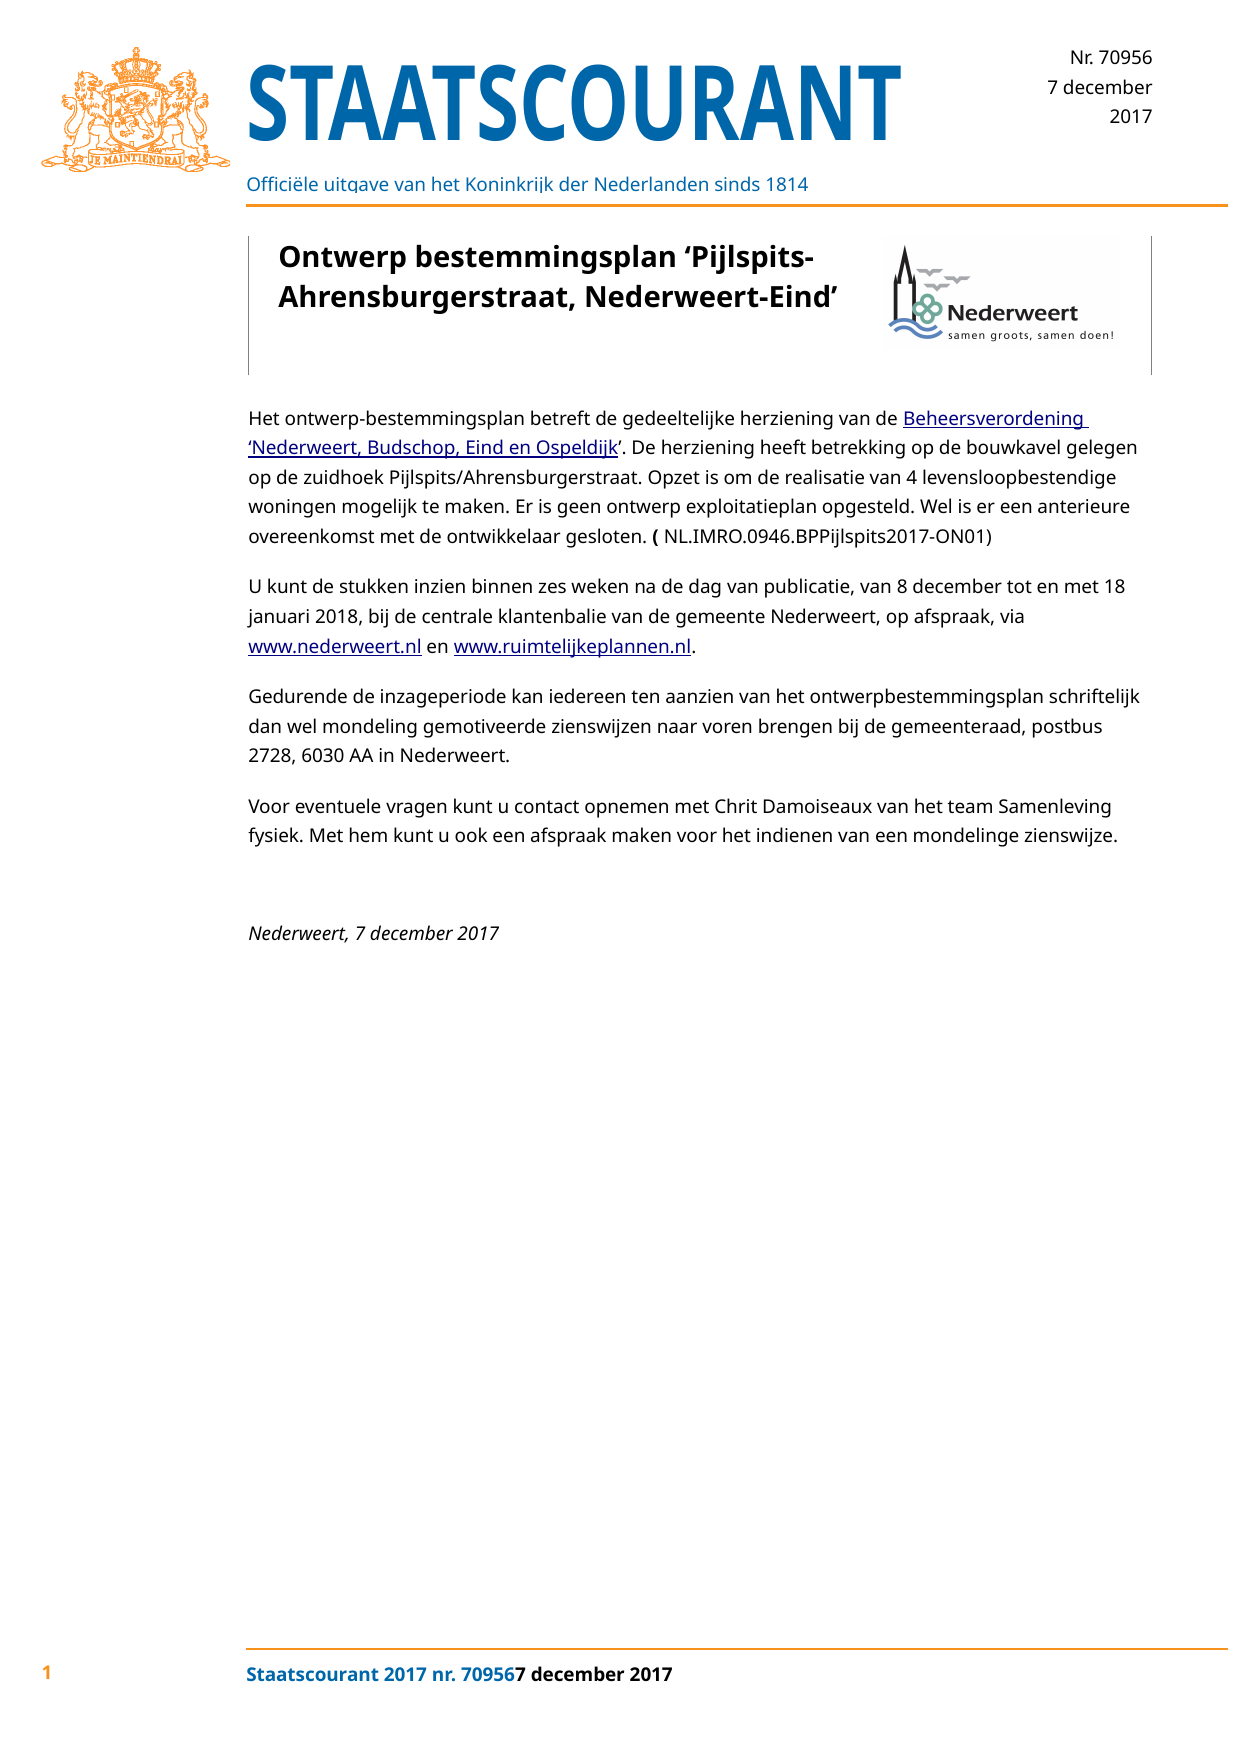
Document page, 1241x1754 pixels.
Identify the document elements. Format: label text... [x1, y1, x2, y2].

text Voor eventuele vragen kunt u contact opnemen met Chrit Damoiseaux van het team Samenleving fysiek. Met hem kunt u ook een afspraak maken voor het indienen van een mondelinge zienswijze. [248, 793, 1152, 848]
text Gedurende de inzageperiode kan iedereen ten aanzien van het ontwerpbestemmingsplan schriftelijk dan wel mondeling gemotiveerde zienswijzen naar voren brengen bij de gemeenteraad, postbus 2728, 6030 AA in Nederweert. [248, 683, 1152, 768]
text Nederweert, 7 december 2017 [248, 921, 1152, 946]
picture [882, 236, 1119, 350]
table_header Ontwerp bestemmingsplan ‘Pijlspits-Ahrensburgerstraat, Nederweert-Eind’ [249, 236, 850, 375]
picture [41, 47, 231, 172]
text U kunt de stukken inzien binnen zes weken na de dag van publicatie, van 8 december tot en met 18 januari 2018, bij de centrale klantenbalie van de gemeente Nederweert, op afspraak, via www.nederweert.nl en www.ruimtelijkeplannen.nl. [248, 574, 1152, 658]
table_header [850, 236, 1151, 375]
text Het ontwerp-bestemmingsplan betreft de gedeeltelijke herziening van de Beheersverordening ‘Nederweert, Budschop, Eind en Ospeldijk’. De herziening heeft betrekking op de bouwkavel gelegen op de zuidhoek Pijlspits/Ahrensburgerstraat. Opzet is om de realisatie van 4 levensloopbestendige woningen mogelijk te maken. Er is geen ontwerp exploitatieplan opgesteld. Wel is er een anterieure overeenkomst met de ontwikkelaar gesloten. ( NL.IMRO.0946.BPPijlspits2017-ON01) [248, 405, 1152, 549]
